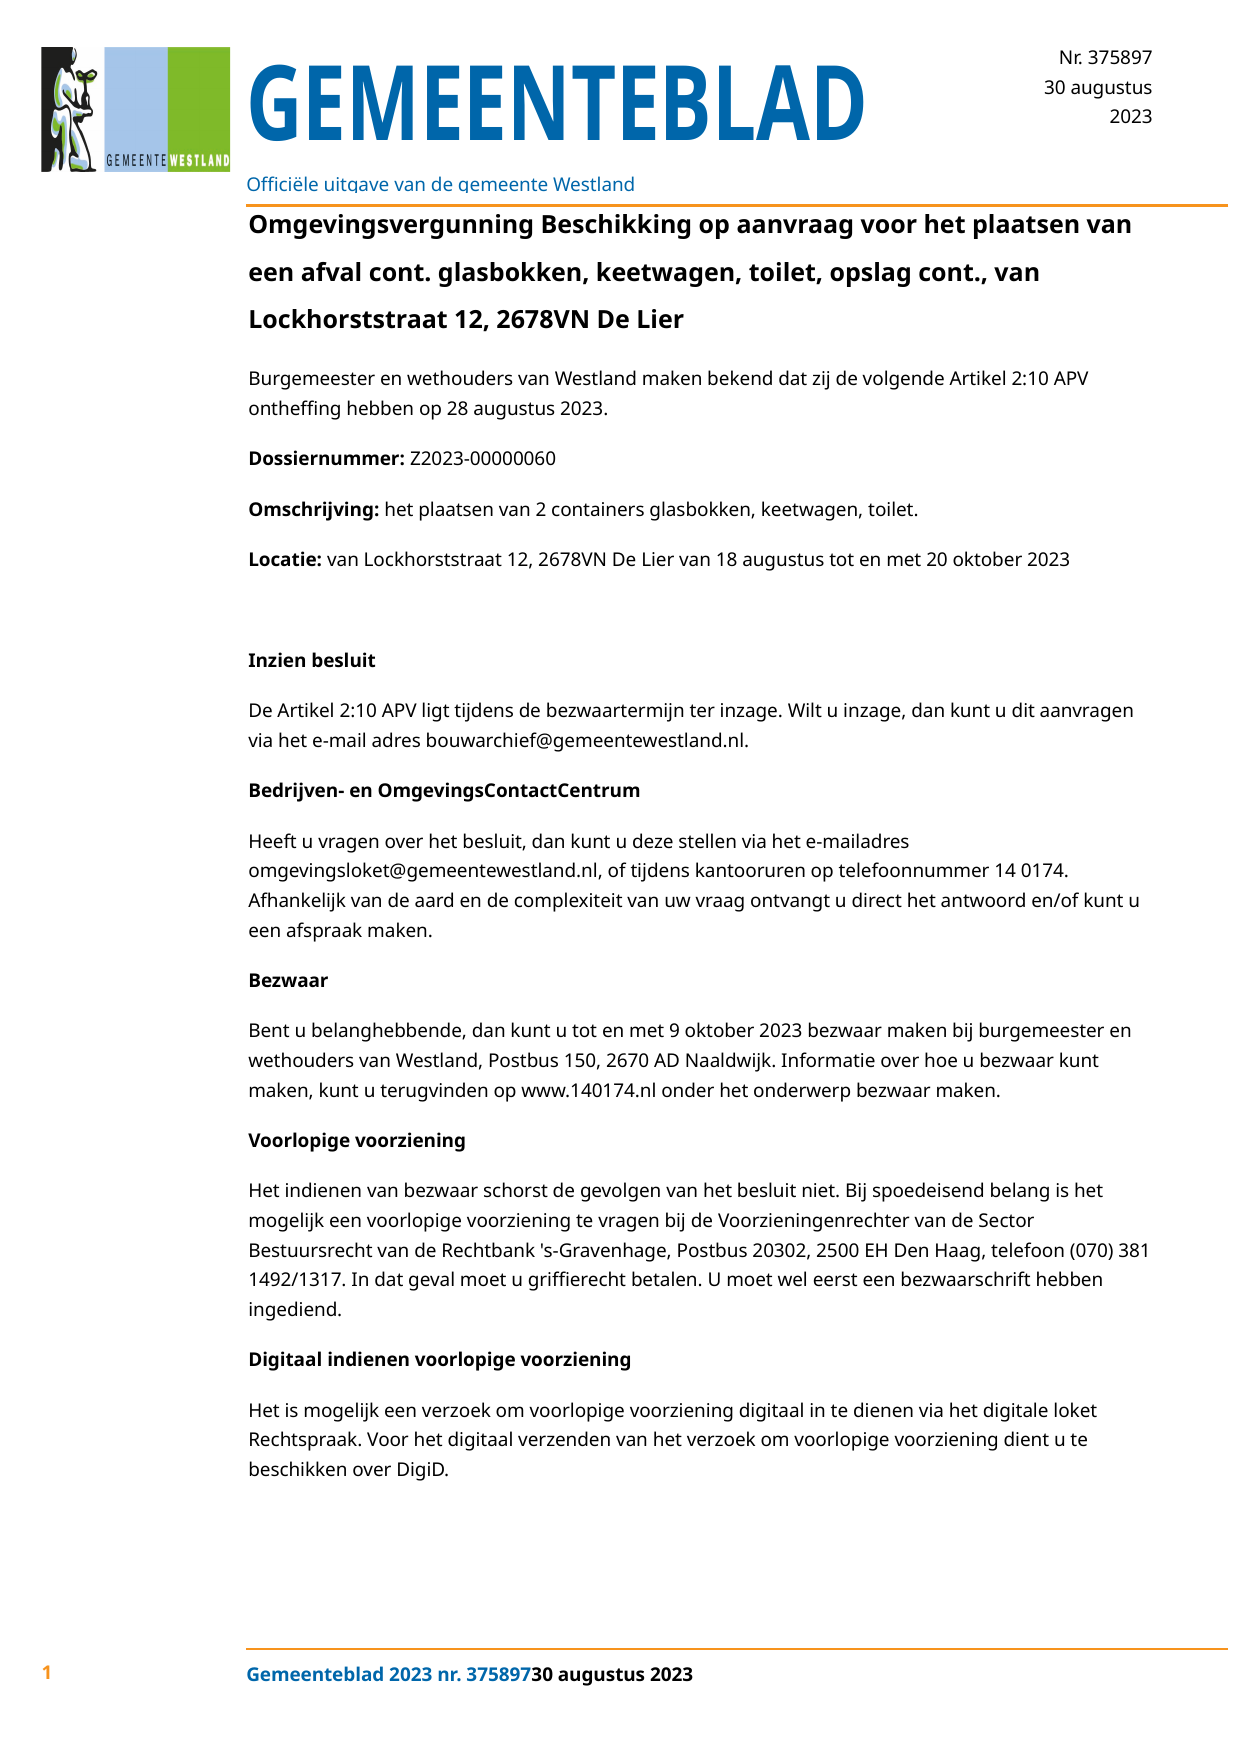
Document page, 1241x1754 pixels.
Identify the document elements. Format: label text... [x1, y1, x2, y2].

text Burgemeester en wethouders van Westland maken bekend dat zij de volgende Artikel 2:10 APV ontheffing hebben op 28 augustus 2023. [248, 366, 1152, 421]
text Bezwaar [248, 967, 1152, 993]
text Bent u belanghebbende, dan kunt u tot en met 9 oktober 2023 bezwaar maken bij burgemeester en wethouders van Westland, Postbus 150, 2670 AD Naaldwijk. Informatie over hoe u bezwaar kunt maken, kunt u terugvinden op www.140174.nl onder het onderwerp bezwaar maken. [248, 1018, 1152, 1102]
text Omgevingsvergunning Beschikking op aanvraag voor het plaatsen van een afval cont. glasbokken, keetwagen, toilet, opslag cont., van Lockhorststraat 12, 2678VN De Lier [248, 207, 1152, 336]
text Digitaal indienen voorlopige voorziening [248, 1346, 1152, 1372]
text Voorlopige voorziening [248, 1127, 1152, 1153]
text Heeft u vragen over het besluit, dan kunt u deze stellen via het e-mailadres omgevingsloket@gemeentewestland.nl, of tijdens kantooruren op telefoonnummer 14 0174. Afhankelijk van de aard en de complexiteit van uw vraag ontvangt u direct het antwoord en/of kunt u een afspraak maken. [248, 828, 1152, 942]
text Omschrijving: het plaatsen van 2 containers glasbokken, keetwagen, toilet. [248, 496, 1152, 522]
text Het is mogelijk een verzoek om voorlopige voorziening digitaal in te dienen via het digitale loket Rechtspraak. Voor het digitaal verzenden van het verzoek om voorlopige voorziening dient u te beschikken over DigiD. [248, 1397, 1152, 1482]
text Inzien besluit [248, 647, 1152, 673]
text Het indienen van bezwaar schorst de gevolgen van het besluit niet. Bij spoedeisend belang is het mogelijk een voorlopige voorziening te vragen bij de Voorzieningenrechter van de Sector Bestuursrecht van de Rechtbank 's-Gravenhage, Postbus 20302, 2500 EH Den Haag, telefoon (070) 381 1492/1317. In dat geval moet u griffierecht betalen. U moet wel eerst een bezwaarschrift hebben ingediend. [248, 1178, 1152, 1322]
text Dossiernummer: Z2023-00000060 [248, 446, 1152, 471]
text Bedrijven- en OmgevingsContactCentrum [248, 778, 1152, 803]
text Locatie: van Lockhorststraat 12, 2678VN De Lier van 18 augustus tot en met 20 oktober 2023 [248, 546, 1152, 572]
picture [41, 47, 231, 172]
text De Artikel 2:10 APV ligt tijdens de bezwaartermijn ter inzage. Wilt u inzage, dan kunt u dit aanvragen via het e-mail adres bouwarchief@gemeentewestland.nl. [248, 698, 1152, 753]
